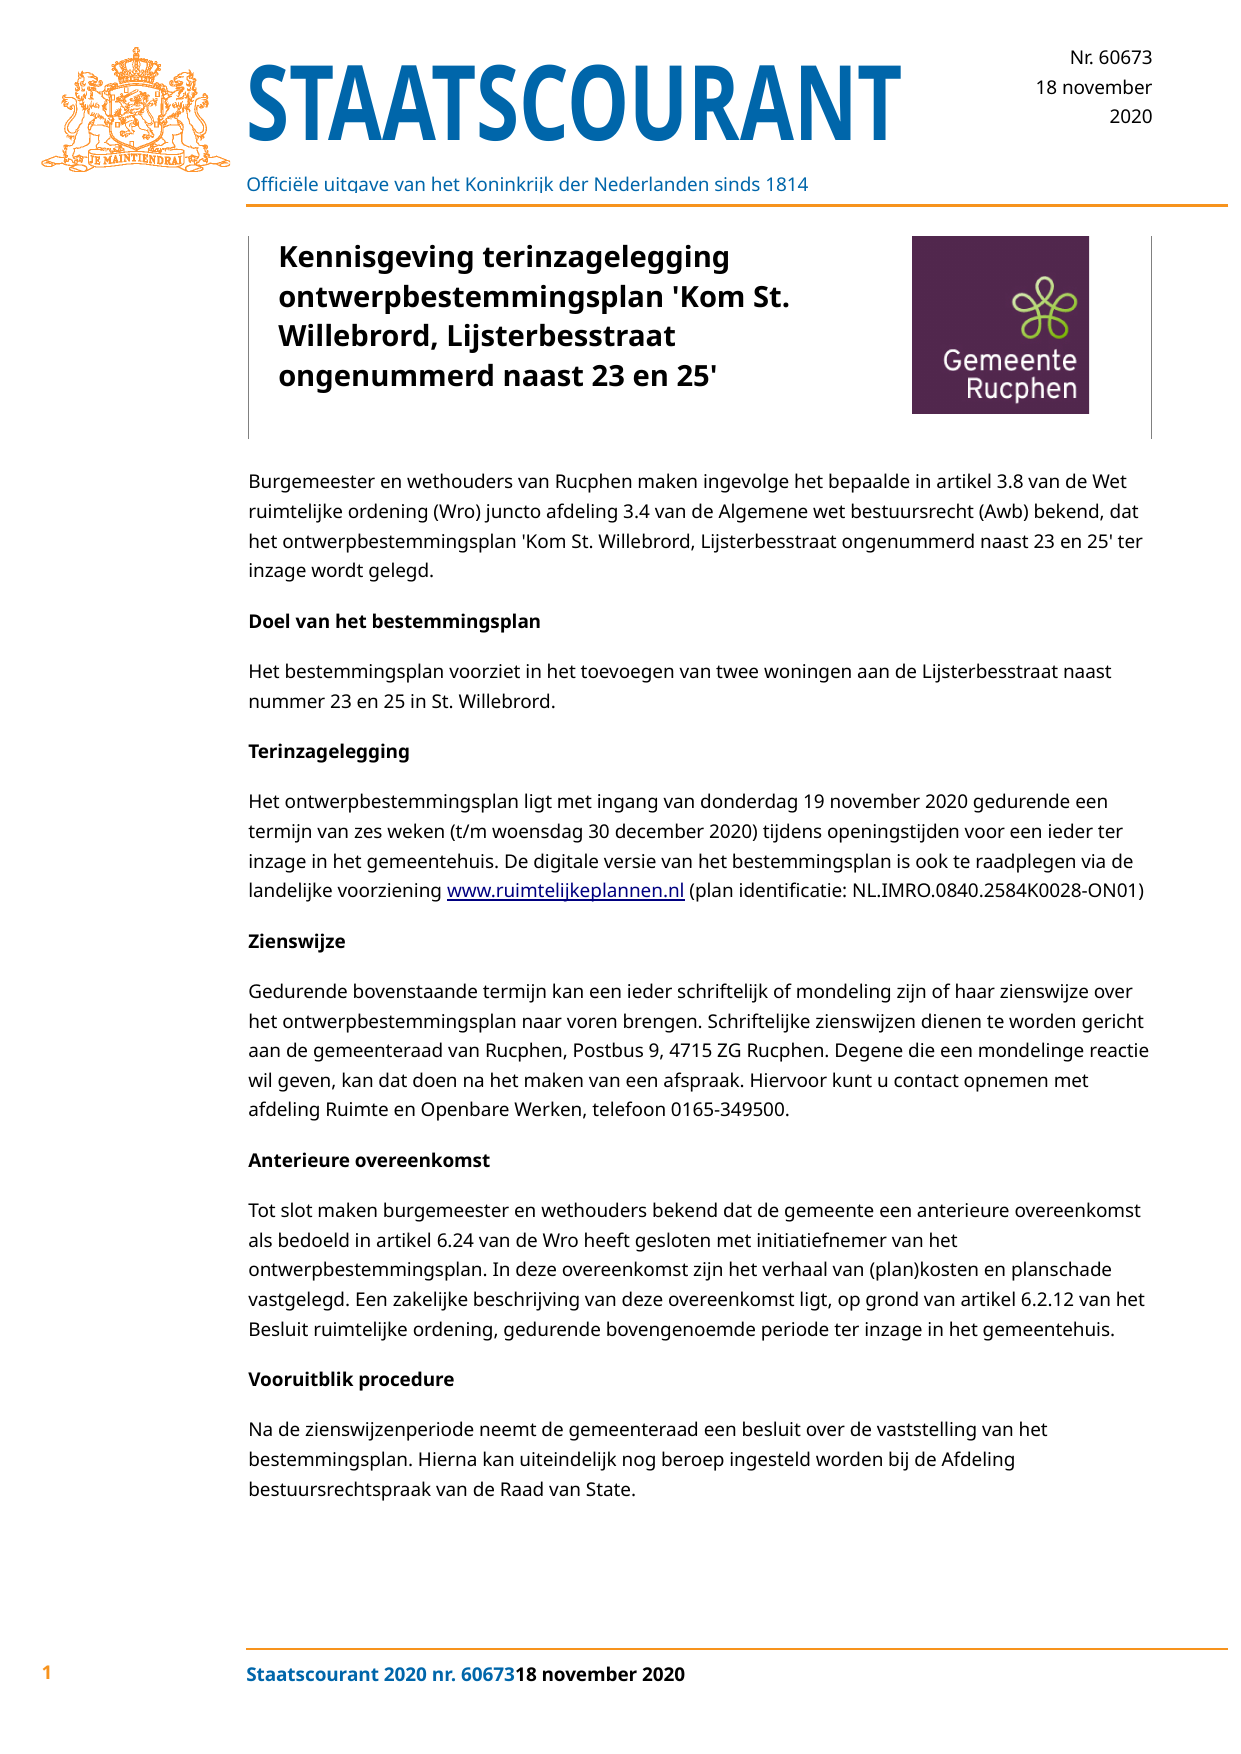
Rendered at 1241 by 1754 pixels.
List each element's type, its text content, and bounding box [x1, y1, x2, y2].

text Doel van het bestemmingsplan [248, 608, 1152, 633]
table_header [850, 236, 912, 413]
table_header Kennisgeving terinzagelegging ontwerpbestemmingsplan 'Kom St. Willebrord, Lijsterbesstraat ongenummerd naast 23 en 25' [249, 236, 850, 439]
text Tot slot maken burgemeester en wethouders bekend dat de gemeente een anterieure overeenkomst als bedoeld in artikel 6.24 van de Wro heeft gesloten met initiatiefnemer van het ontwerpbestemmingsplan. In deze overeenkomst zijn het verhaal van (plan)kosten en planschade vastgelegd. Een zakelijke beschrijving van deze overeenkomst ligt, op grond van artikel 6.2.12 van het Besluit ruimtelijke ordening, gedurende bovengenoemde periode ter inzage in het gemeentehuis. [248, 1197, 1152, 1341]
table_header [850, 414, 1151, 439]
text Terinzagelegging [248, 738, 1152, 764]
text Burgemeester en wethouders van Rucphen maken ingevolge het bepaalde in artikel 3.8 van de Wet ruimtelijke ordening (Wro) juncto afdeling 3.4 van de Algemene wet bestuursrecht (Awb) bekend, dat het ontwerpbestemmingsplan 'Kom St. Willebrord, Lijsterbesstraat ongenummerd naast 23 en 25' ter inzage wordt gelegd. [248, 469, 1152, 583]
text Na de zienswijzenperiode neemt de gemeenteraad een besluit over de vaststelling van het bestemmingsplan. Hierna kan uiteindelijk nog beroep ingesteld worden bij de Afdeling bestuursrechtspraak van de Raad van State. [248, 1417, 1152, 1501]
text Het bestemmingsplan voorziet in het toevoegen van twee woningen aan de Lijsterbesstraat naast nummer 23 en 25 in St. Willebrord. [248, 658, 1152, 713]
text Het ontwerpbestemmingsplan ligt met ingang van donderdag 19 november 2020 gedurende een termijn van zes weken (t/m woensdag 30 december 2020) tijdens openingstijden voor een ieder ter inzage in het gemeentehuis. De digitale versie van het bestemmingsplan is ook te raadplegen via de landelijke voorziening www.ruimtelijkeplannen.nl (plan identificatie: NL.IMRO.0840.2584K0028-ON01) [248, 789, 1152, 903]
table_header [1090, 236, 1151, 413]
text Zienswijze [248, 928, 1152, 953]
text Vooruitblik procedure [248, 1366, 1152, 1392]
text Gedurende bovenstaande termijn kan een ieder schriftelijk of mondeling zijn of haar zienswijze over het ontwerpbestemmingsplan naar voren brengen. Schriftelijke zienswijzen dienen te worden gericht aan de gemeenteraad van Rucphen, Postbus 9, 4715 ZG Rucphen. Degene die een mondelinge reactie wil geven, kan dat doen na het maken van een afspraak. Hiervoor kunt u contact opnemen met afdeling Ruimte en Openbare Werken, telefoon 0165-349500. [248, 978, 1152, 1122]
picture [41, 47, 231, 172]
text Anterieure overeenkomst [248, 1147, 1152, 1173]
picture [912, 236, 1090, 414]
